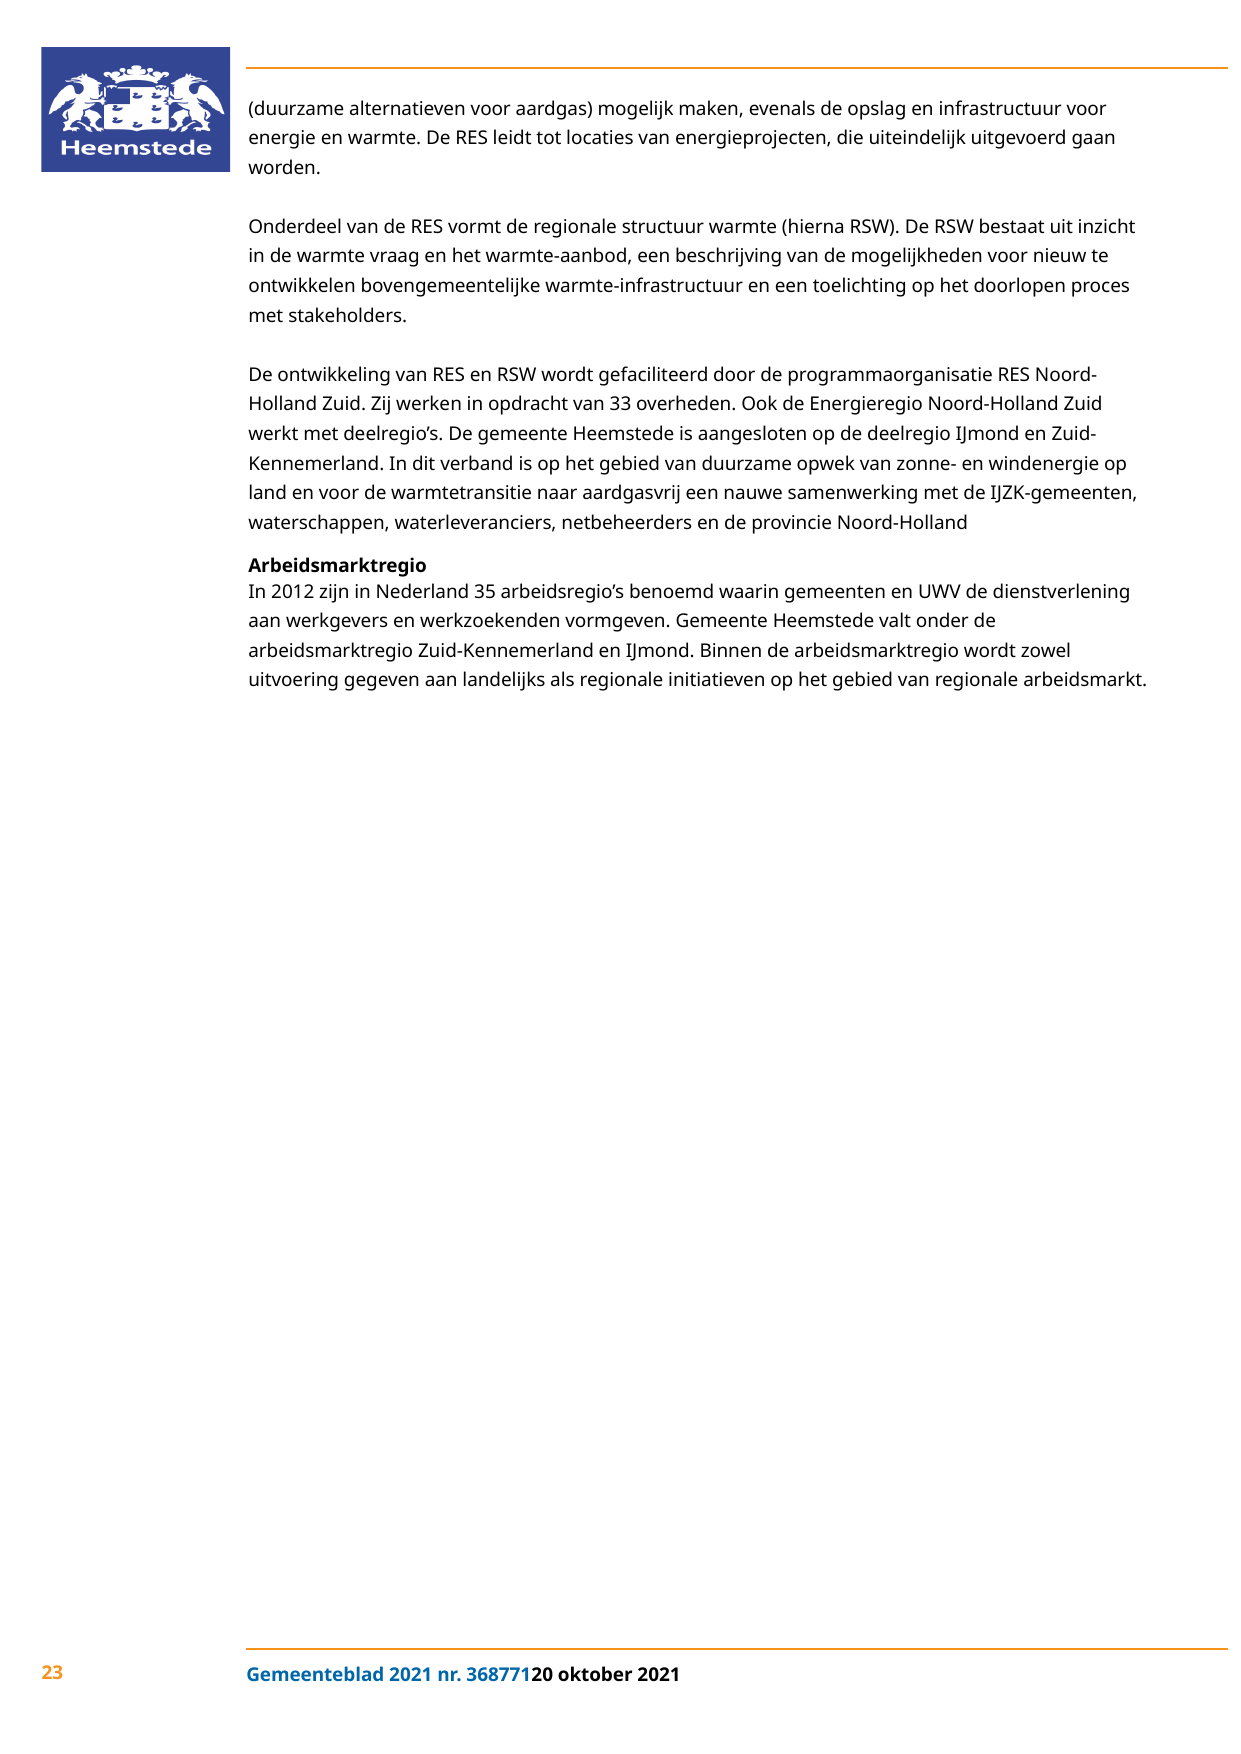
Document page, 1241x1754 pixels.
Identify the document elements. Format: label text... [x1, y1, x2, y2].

text Arbeidsmarktregio [248, 552, 1152, 578]
text In 2012 zijn in Nederland 35 arbeidsregio’s benoemd waarin gemeenten en UWV de dienstverlening aan werkgevers en werkzoekenden vormgeven. Gemeente Heemstede valt onder de arbeidsmarktregio Zuid-Kennemerland en IJmond. Binnen de arbeidsmarktregio wordt zowel uitvoering gegeven aan landelijks als regionale initiatieven op het gebied van regionale arbeidsmarkt. [248, 578, 1152, 692]
picture [41, 47, 231, 172]
text (duurzame alternatieven voor aardgas) mogelijk maken, evenals de opslag en infrastructuur voor energie en warmte. De RES leidt tot locaties van energieprojecten, die uiteindelijk uitgevoerd gaan worden. [248, 95, 1152, 180]
text De ontwikkeling van RES en RSW wordt gefaciliteerd door de programmaorganisatie RES Noord-Holland Zuid. Zij werken in opdracht van 33 overheden. Ook de Energieregio Noord-Holland Zuid werkt met deelregio’s. De gemeente Heemstede is aangesloten op de deelregio IJmond en Zuid-Kennemerland. In dit verband is op het gebied van duurzame opwek van zonne- en windenergie op land en voor de warmtetransitie naar aardgasvrij een nauwe samenwerking met de IJZK-gemeenten, waterschappen, waterleveranciers, netbeheerders en de provincie Noord-Holland [248, 361, 1152, 535]
text Onderdeel van de RES vormt de regionale structuur warmte (hierna RSW). De RSW bestaat uit inzicht in de warmte vraag en het warmte-aanbod, een beschrijving van de mogelijkheden voor nieuw te ontwikkelen bovengemeentelijke warmte-infrastructuur en een toelichting op het doorlopen proces met stakeholders. [248, 213, 1152, 328]
